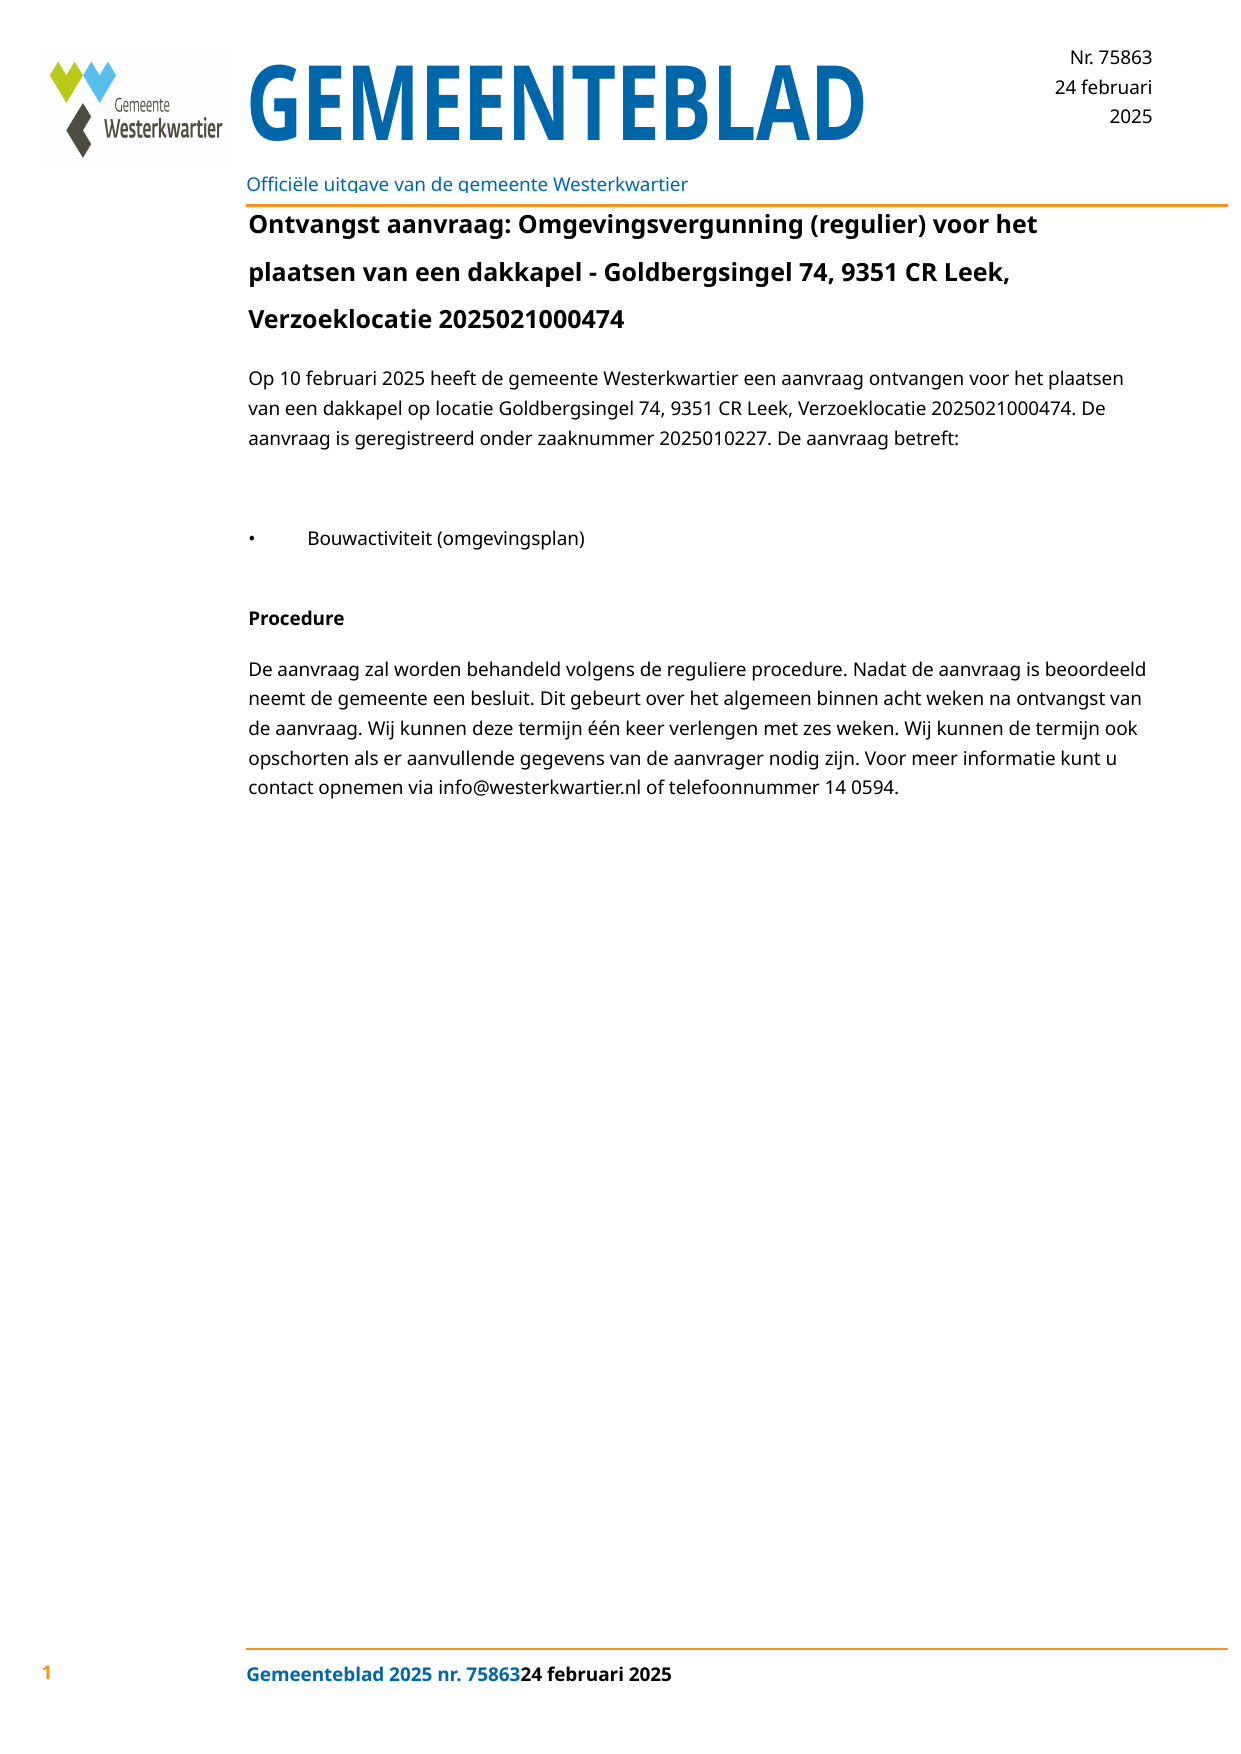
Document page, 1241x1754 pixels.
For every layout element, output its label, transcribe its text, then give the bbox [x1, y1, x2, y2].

picture [41, 47, 231, 172]
list Bouwactiviteit (omgevingsplan) [248, 526, 1152, 551]
text Ontvangst aanvraag: Omgevingsvergunning (regulier) voor het plaatsen van een dakkapel - Goldbergsingel 74, 9351 CR Leek, Verzoeklocatie 2025021000474 [248, 207, 1152, 336]
text Procedure [248, 606, 1152, 631]
text De aanvraag zal worden behandeld volgens de reguliere procedure. Nadat de aanvraag is beoordeeld neemt de gemeente een besluit. Dit gebeurt over het algemeen binnen acht weken na ontvangst van de aanvraag. Wij kunnen deze termijn één keer verlengen met zes weken. Wij kunnen de termijn ook opschorten als er aanvullende gegevens van de aanvrager nodig zijn. Voor meer informatie kunt u contact opnemen via info@westerkwartier.nl of telefoonnummer 14 0594. [248, 656, 1152, 800]
text Op 10 februari 2025 heeft de gemeente Westerkwartier een aanvraag ontvangen voor het plaatsen van een dakkapel op locatie Goldbergsingel 74, 9351 CR Leek, Verzoeklocatie 2025021000474. De aanvraag is geregistreerd onder zaaknummer 2025010227. De aanvraag betreft: [248, 366, 1152, 450]
